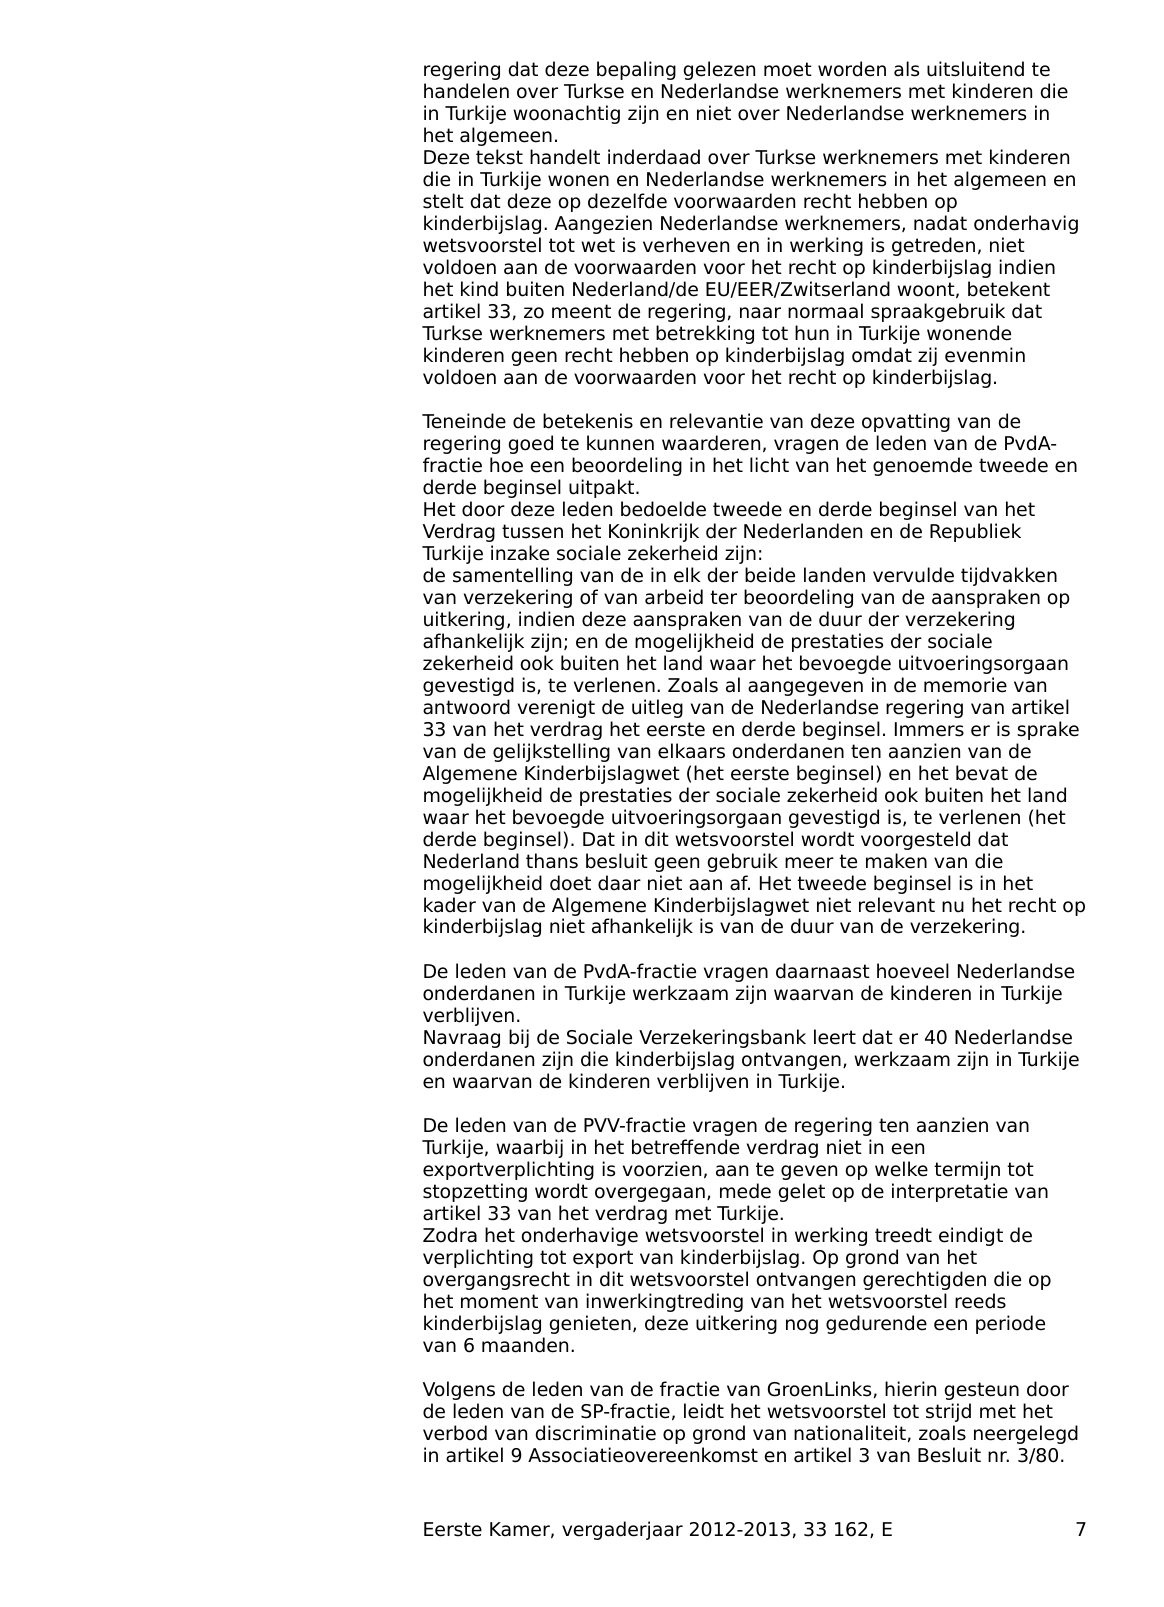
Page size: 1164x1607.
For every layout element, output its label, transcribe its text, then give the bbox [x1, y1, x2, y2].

text regering dat deze bepaling gelezen moet worden als uitsluitend te handelen over Turkse en Nederlandse werknemers met kinderen die in Turkije woonachtig zijn en niet over Nederlandse werknemers in het algemeen. [422, 59, 1087, 147]
text Deze tekst handelt inderdaad over Turkse werknemers met kinderen die in Turkije wonen en Nederlandse werknemers in het algemeen en stelt dat deze op dezelfde voorwaarden recht hebben op kinderbijslag. Aangezien Nederlandse werknemers, nadat onderhavig wetsvoorstel tot wet is verheven en in werking is getreden, niet voldoen aan de voorwaarden voor het recht op kinderbijslag indien het kind buiten Nederland/de EU/EER/Zwitserland woont, betekent artikel 33, zo meent de regering, naar normaal spraakgebruik dat Turkse werknemers met betrekking tot hun in Turkije wonende kinderen geen recht hebben op kinderbijslag omdat zij evenmin voldoen aan de voorwaarden voor het recht op kinderbijslag. [422, 147, 1087, 389]
text Navraag bij de Sociale Verzekeringsbank leert dat er 40 Nederlandse onderdanen zijn die kinderbijslag ontvangen, werkzaam zijn in Turkije en waarvan de kinderen verblijven in Turkije. [422, 1027, 1087, 1092]
text Volgens de leden van de fractie van GroenLinks, hierin gesteun door de leden van de SP-fractie, leidt het wetsvoorstel tot strijd met het verbod van discriminatie op grond van nationaliteit, zoals neergelegd in artikel 9 Associatieovereenkomst en artikel 3 van Besluit nr. 3/80. [422, 1379, 1087, 1467]
text Teneinde de betekenis en relevantie van deze opvatting van de regering goed te kunnen waarderen, vragen de leden van de PvdA-fractie hoe een beoordeling in het licht van het genoemde tweede en derde beginsel uitpakt. [422, 411, 1087, 499]
text Het door deze leden bedoelde tweede en derde beginsel van het Verdrag tussen het Koninkrijk der Nederlanden en de Republiek Turkije inzake sociale zekerheid zijn: [422, 499, 1087, 565]
text De leden van de PvdA-fractie vragen daarnaast hoeveel Nederlandse onderdanen in Turkije werkzaam zijn waarvan de kinderen in Turkije verblijven. [422, 961, 1087, 1027]
text de samentelling van de in elk der beide landen vervulde tijdvakken van verzekering of van arbeid ter beoordeling van de aanspraken op uitkering, indien deze aanspraken van de duur der verzekering afhankelijk zijn; en de mogelijkheid de prestaties der sociale zekerheid ook buiten het land waar het bevoegde uitvoeringsorgaan gevestigd is, te verlenen. Zoals al aangegeven in de memorie van antwoord verenigt de uitleg van de Nederlandse regering van artikel 33 van het verdrag het eerste en derde beginsel. Immers er is sprake van de gelijkstelling van elkaars onderdanen ten aanzien van de Algemene Kinderbijslagwet (het eerste beginsel) en het bevat de mogelijkheid de prestaties der sociale zekerheid ook buiten het land waar het bevoegde uitvoeringsorgaan gevestigd is, te verlenen (het derde beginsel). Dat in dit wetsvoorstel wordt voorgesteld dat Nederland thans besluit geen gebruik meer te maken van die mogelijkheid doet daar niet aan af. Het tweede beginsel is in het kader van de Algemene Kinderbijslagwet niet relevant nu het recht op kinderbijslag niet afhankelijk is van de duur van de verzekering. [422, 565, 1087, 938]
text De leden van de PVV-fractie vragen de regering ten aanzien van Turkije, waarbij in het betreffende verdrag niet in een exportverplichting is voorzien, aan te geven op welke termijn tot stopzetting wordt overgegaan, mede gelet op de interpretatie van artikel 33 van het verdrag met Turkije. [422, 1115, 1087, 1224]
text Zodra het onderhavige wetsvoorstel in werking treedt eindigt de verplichting tot export van kinderbijslag. Op grond van het overgangsrecht in dit wetsvoorstel ontvangen gerechtigden die op het moment van inwerkingtreding van het wetsvoorstel reeds kinderbijslag genieten, deze uitkering nog gedurende een periode van 6 maanden. [422, 1224, 1087, 1356]
